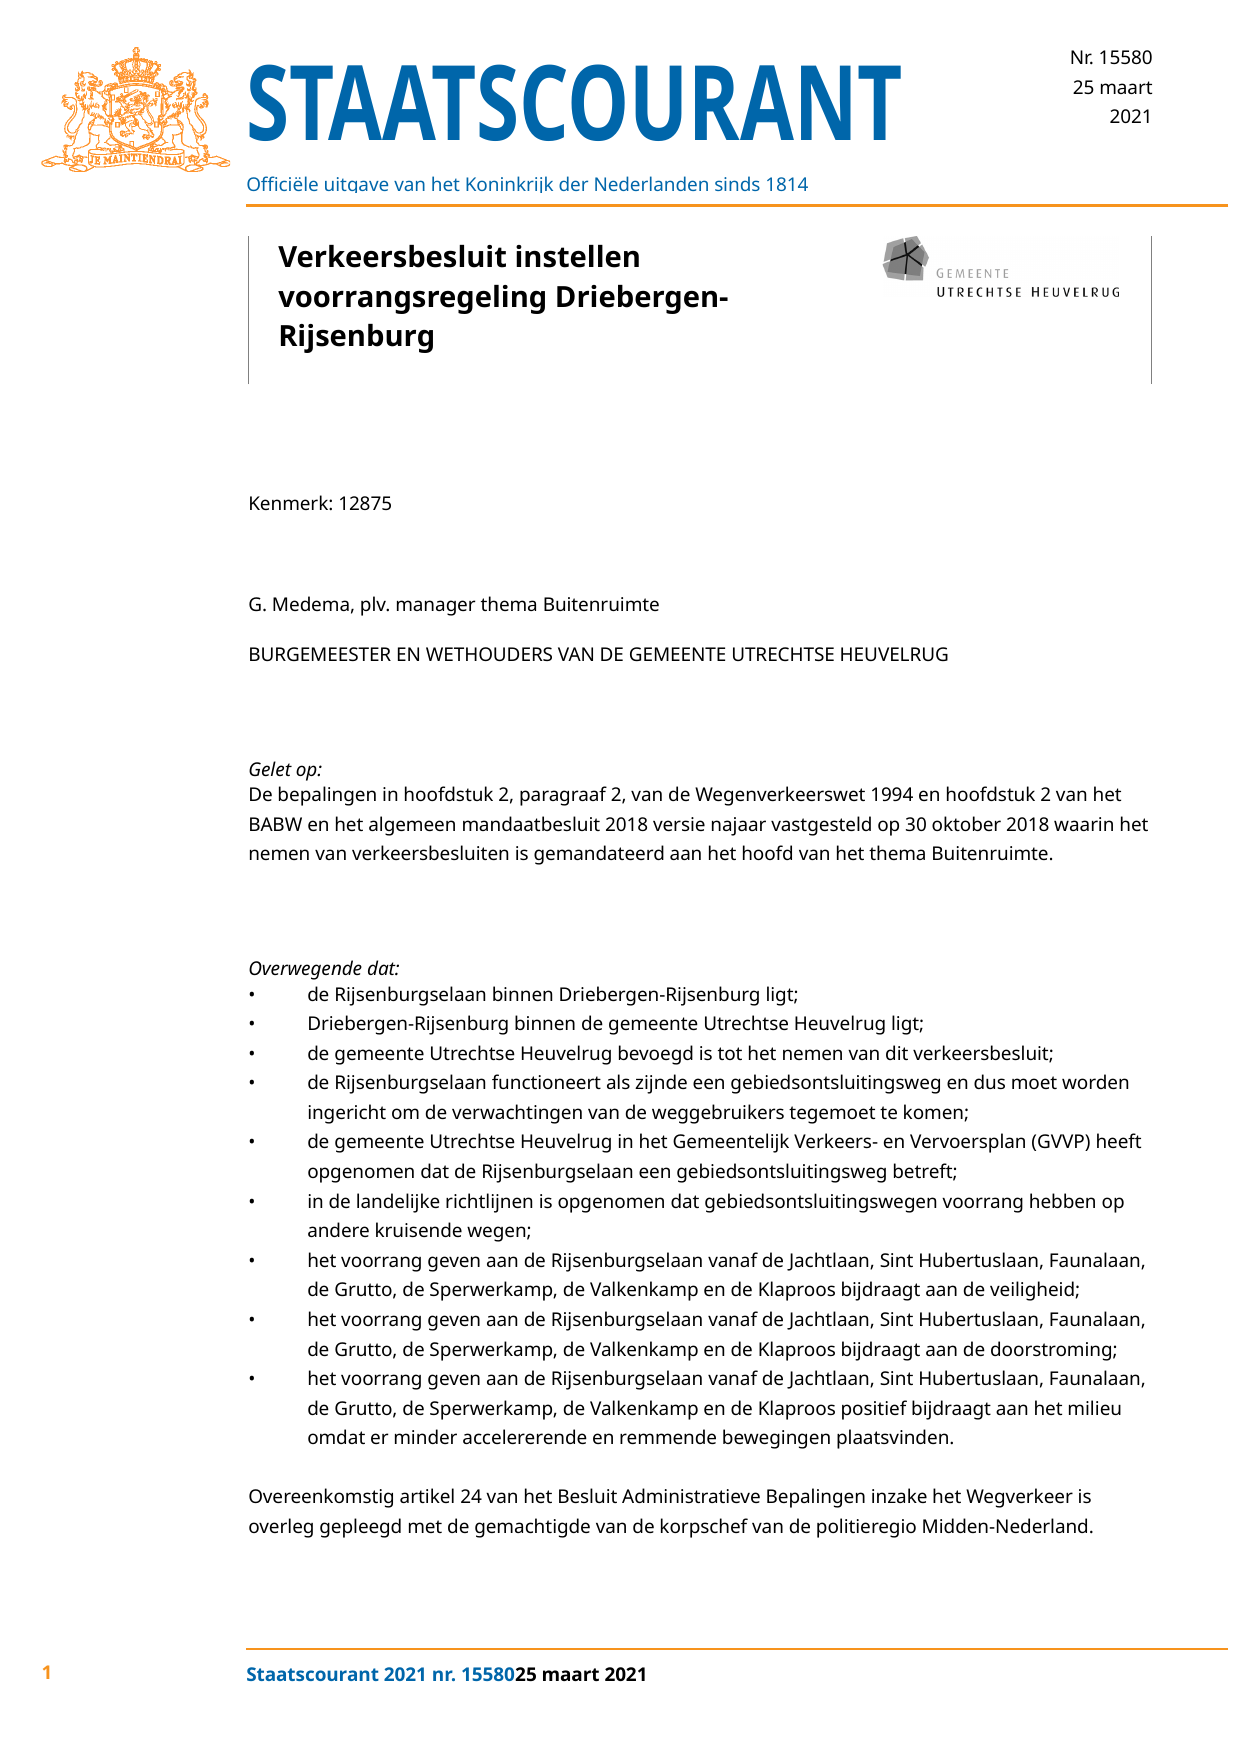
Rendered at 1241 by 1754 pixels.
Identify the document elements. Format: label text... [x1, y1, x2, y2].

table_header Verkeersbesluit instellen voorrangsregeling Driebergen-Rijsenburg [249, 236, 850, 384]
text De bepalingen in hoofdstuk 2, paragraaf 2, van de Wegenverkeerswet 1994 en hoofdstuk 2 van het BABW en het algemeen mandaatbesluit 2018 versie najaar vastgesteld op 30 oktober 2018 waarin het nemen van verkeersbesluiten is gemandateerd aan het hoofd van het thema Buitenruimte. [248, 781, 1152, 866]
text Overwegende dat: [248, 955, 1152, 981]
list de Rijsenburgselaan functioneert als zijnde een gebiedsontsluitingsweg en dus moet worden ingericht om de verwachtingen van de weggebruikers tegemoet te komen; [248, 1069, 1152, 1125]
picture [882, 236, 1119, 297]
list in de landelijke richtlijnen is opgenomen dat gebiedsontsluitingswegen voorrang hebben op andere kruisende wegen; [248, 1188, 1152, 1243]
list het voorrang geven aan de Rijsenburgselaan vanaf de Jachtlaan, Sint Hubertuslaan, Faunalaan, de Grutto, de Sperwerkamp, de Valkenkamp en de Klaproos bijdraagt aan de veiligheid; [248, 1247, 1152, 1302]
list het voorrang geven aan de Rijsenburgselaan vanaf de Jachtlaan, Sint Hubertuslaan, Faunalaan, de Grutto, de Sperwerkamp, de Valkenkamp en de Klaproos positief bijdraagt aan het milieu omdat er minder accelererende en remmende bewegingen plaatsvinden. [248, 1365, 1152, 1450]
list Driebergen-Rijsenburg binnen de gemeente Utrechtse Heuvelrug ligt; [248, 1010, 1152, 1036]
picture [41, 47, 231, 172]
text BURGEMEESTER EN WETHOUDERS VAN DE GEMEENTE UTRECHTSE HEUVELRUG [248, 641, 1152, 667]
text G. Medema, plv. manager thema Buitenruimte [248, 591, 1152, 617]
table_header [850, 236, 1151, 384]
list de gemeente Utrechtse Heuvelrug bevoegd is tot het nemen van dit verkeersbesluit; [248, 1040, 1152, 1066]
list de gemeente Utrechtse Heuvelrug in het Gemeentelijk Verkeers- en Vervoersplan (GVVP) heeft opgenomen dat de Rijsenburgselaan een gebiedsontsluitingsweg betreft; [248, 1129, 1152, 1184]
text Kenmerk: 12875 [248, 490, 1152, 516]
list de Rijsenburgselaan binnen Driebergen-Rijsenburg ligt; [248, 981, 1152, 1006]
text Gelet op: [248, 756, 1152, 781]
text Overeenkomstig artikel 24 van het Besluit Administratieve Bepalingen inzake het Wegverkeer is overleg gepleegd met de gemachtigde van de korpschef van de politieregio Midden-Nederland. [248, 1484, 1152, 1539]
list het voorrang geven aan de Rijsenburgselaan vanaf de Jachtlaan, Sint Hubertuslaan, Faunalaan, de Grutto, de Sperwerkamp, de Valkenkamp en de Klaproos bijdraagt aan de doorstroming; [248, 1306, 1152, 1361]
